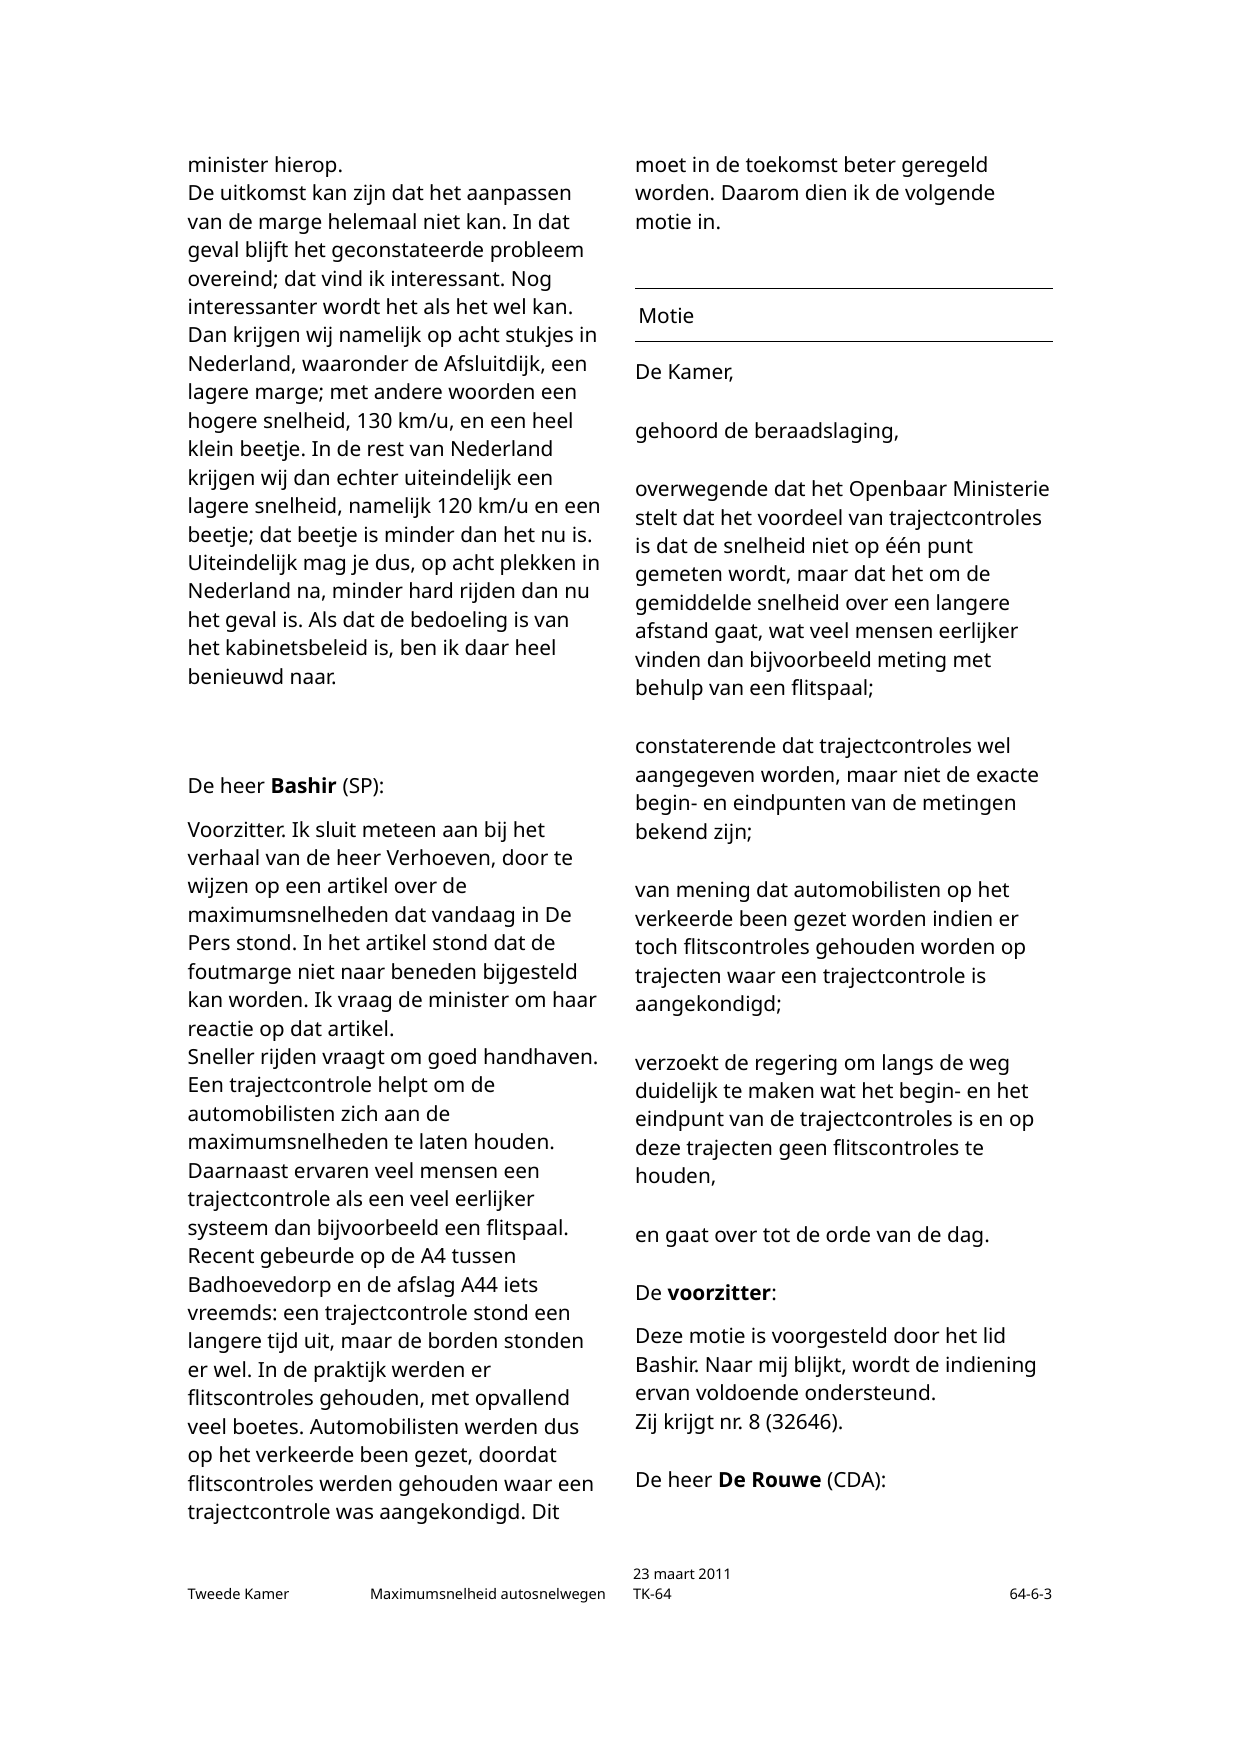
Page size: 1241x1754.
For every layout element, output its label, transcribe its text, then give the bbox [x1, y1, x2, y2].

text De heer De Rouwe (CDA): [635, 1465, 1053, 1494]
text Deze motie is voorgesteld door het lid Bashir. Naar mij blijkt, wordt de indiening ervan voldoende ondersteund. [635, 1322, 1053, 1407]
text Zij krijgt nr. 8 (32646). [635, 1407, 1053, 1435]
text De Kamer, [635, 357, 1053, 386]
subtitle Motie [635, 289, 1053, 341]
text en gaat over tot de orde van de dag. [635, 1220, 1053, 1248]
text moet in de toekomst beter geregeld worden. Daarom dien ik de volgende motie in. [635, 150, 1053, 235]
text gehoord de beraadslaging, [635, 416, 1053, 444]
text Sneller rijden vraagt om goed handhaven. Een trajectcontrole helpt om de automobilisten zich aan de maximumsnelheden te laten houden. Daarnaast ervaren veel mensen een trajectcontrole als een veel eerlijker systeem dan bijvoorbeeld een flitspaal. Recent gebeurde op de A4 tussen Badhoevedorp en de afslag A44 iets vreemds: een trajectcontrole stond een langere tijd uit, maar de borden stonden er wel. In de praktijk werden er flitscontroles gehouden, met opvallend veel boetes. Automobilisten werden dus op het verkeerde been gezet, doordat flitscontroles werden gehouden waar een trajectcontrole was aangekondigd. Dit [187, 1042, 605, 1526]
text De uitkomst kan zijn dat het aanpassen van de marge helemaal niet kan. In dat geval blijft het geconstateerde probleem overeind; dat vind ik interessant. Nog interessanter wordt het als het wel kan. Dan krijgen wij namelijk op acht stukjes in Nederland, waaronder de Afsluitdijk, een lagere marge; met andere woorden een hogere snelheid, 130 km/u, en een heel klein beetje. In de rest van Nederland krijgen wij dan echter uiteindelijk een lagere snelheid, namelijk 120 km/u en een beetje; dat beetje is minder dan het nu is. Uiteindelijk mag je dus, op acht plekken in Nederland na, minder hard rijden dan nu het geval is. Als dat de bedoeling is van het kabinetsbeleid is, ben ik daar heel benieuwd naar. [187, 178, 605, 690]
text  [187, 720, 605, 749]
text minister hierop. [187, 150, 605, 178]
text van mening dat automobilisten op het verkeerde been gezet worden indien er toch flitscontroles gehouden worden op trajecten waar een trajectcontrole is aangekondigd; [635, 875, 1053, 1018]
text constaterende dat trajectcontroles wel aangegeven worden, maar niet de exacte begin- en eindpunten van de metingen bekend zijn; [635, 732, 1053, 845]
text De voorzitter: [635, 1278, 1053, 1307]
text overwegende dat het Openbaar Ministerie stelt dat het voordeel van trajectcontroles is dat de snelheid niet op één punt gemeten wordt, maar dat het om de gemiddelde snelheid over een langere afstand gaat, wat veel mensen eerlijker vinden dan bijvoorbeeld meting met behulp van een flitspaal; [635, 474, 1053, 702]
text verzoekt de regering om langs de weg duidelijk te maken wat het begin- en het eindpunt van de trajectcontroles is en op deze trajecten geen flitscontroles te houden, [635, 1048, 1053, 1190]
text De heer Bashir (SP): [187, 771, 605, 800]
text Voorzitter. Ik sluit meteen aan bij het verhaal van de heer Verhoeven, door te wijzen op een artikel over de maximumsnelheden dat vandaag in De Pers stond. In het artikel stond dat de foutmarge niet naar beneden bijgesteld kan worden. Ik vraag de minister om haar reactie op dat artikel. [187, 815, 605, 1042]
